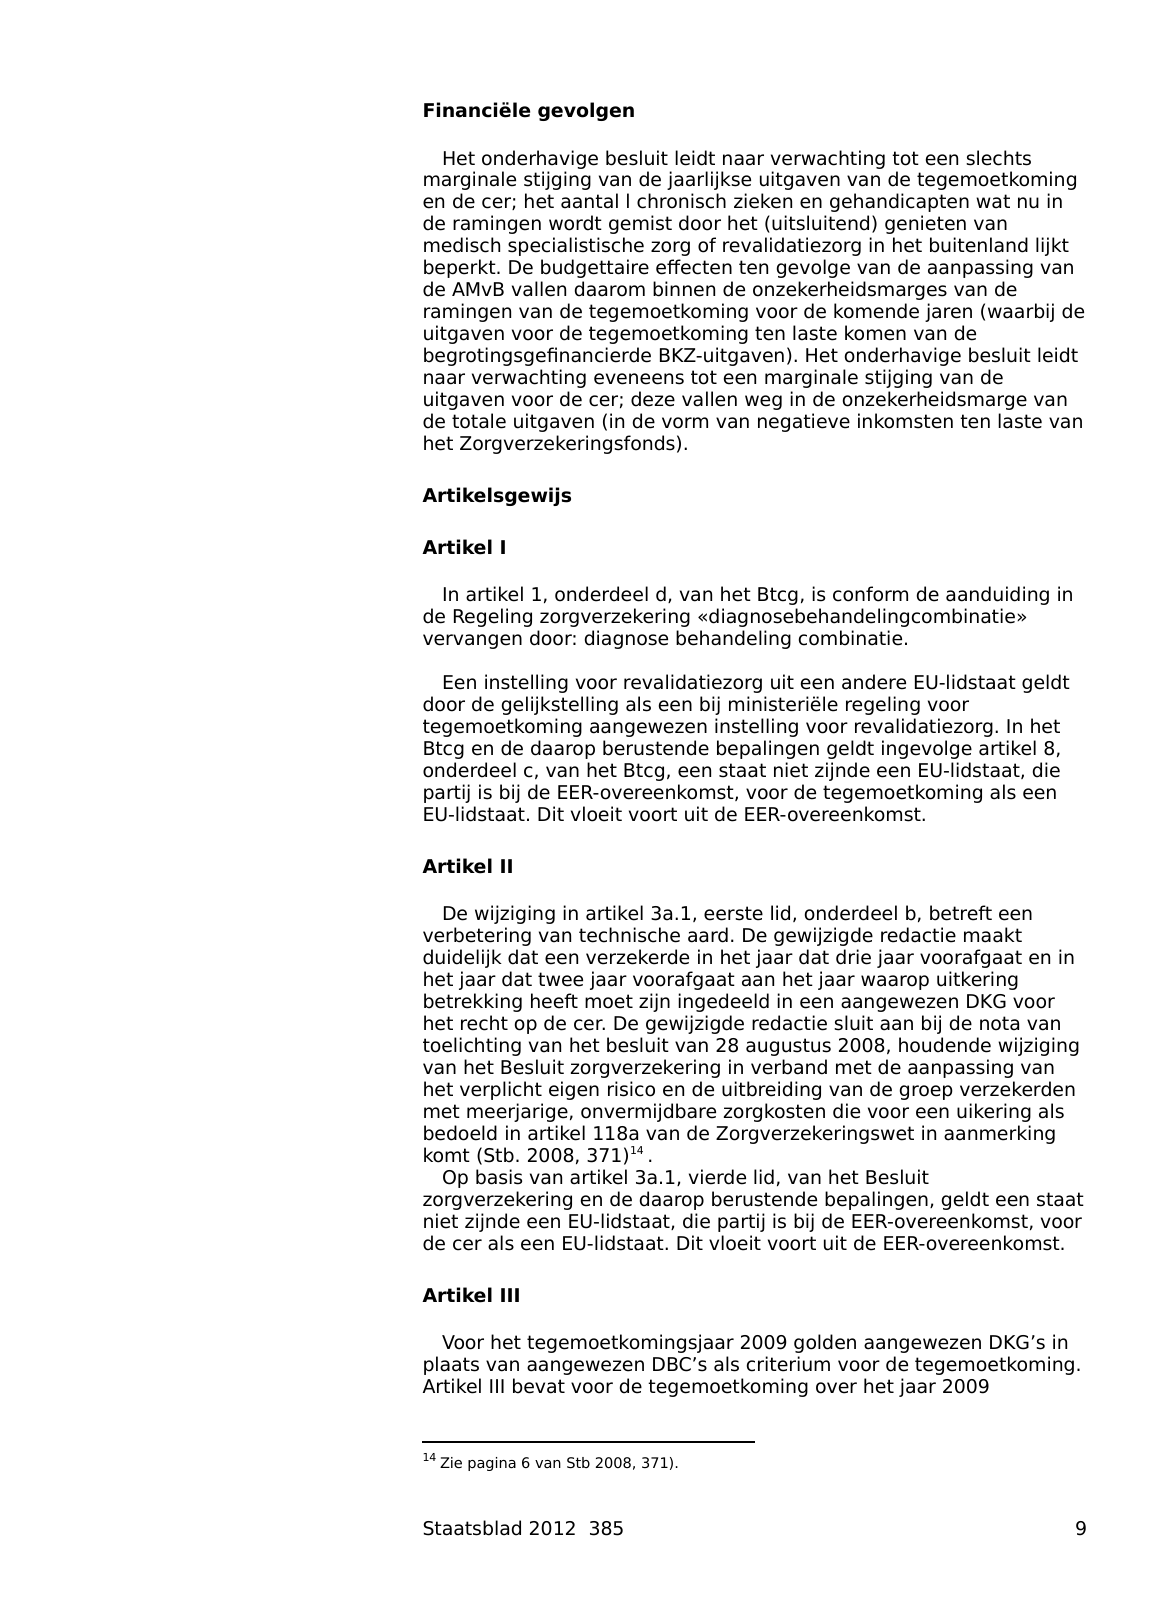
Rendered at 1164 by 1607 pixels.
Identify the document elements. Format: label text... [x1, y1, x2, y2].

text Voor het tegemoetkomingsjaar 2009 golden aangewezen DKG’s in plaats van aangewezen DBC’s als criterium voor de tegemoetkoming. Artikel III bevat voor de tegemoetkoming over het jaar 2009 [422, 1332, 1087, 1398]
subtitle Artikel II [422, 856, 1087, 878]
text Zie pagina 6 van Stb 2008, 371). [422, 1451, 1087, 1473]
text Een instelling voor revalidatiezorg uit een andere EU-lidstaat geldt door de gelijkstelling als een bij ministeriële regeling voor tegemoetkoming aangewezen instelling voor revalidatiezorg. In het Btcg en de daarop berustende bepalingen geldt ingevolge artikel 8, onderdeel c, van het Btcg, een staat niet zijnde een EU-lidstaat, die partij is bij de EER-overeenkomst, voor de tegemoetkoming als een EU-lidstaat. Dit vloeit voort uit de EER-overeenkomst. [422, 672, 1087, 826]
text In artikel 1, onderdeel d, van het Btcg, is conform de aanduiding in de Regeling zorgverzekering «diagnosebehandelingcombinatie» vervangen door: diagnose behandeling combinatie. [422, 584, 1087, 650]
subtitle Artikel III [422, 1285, 1087, 1307]
text Op basis van artikel 3a.1, vierde lid, van het Besluit zorgverzekering en de daarop berustende bepalingen, geldt een staat niet zijnde een EU-lidstaat, die partij is bij de EER-overeenkomst, voor de cer als een EU-lidstaat. Dit vloeit voort uit de EER-overeenkomst. [422, 1167, 1087, 1255]
subtitle Financiële gevolgen [422, 100, 1087, 122]
subtitle Artikelsgewijs [422, 485, 1087, 507]
text De wijziging in artikel 3a.1, eerste lid, onderdeel b, betreft een verbetering van technische aard. De gewijzigde redactie maakt duidelijk dat een verzekerde in het jaar dat drie jaar voorafgaat en in het jaar dat twee jaar voorafgaat aan het jaar waarop uitkering betrekking heeft moet zijn ingedeeld in een aangewezen DKG voor het recht op de cer. De gewijzigde redactie sluit aan bij de nota van toelichting van het besluit van 28 augustus 2008, houdende wijziging van het Besluit zorgverzekering in verband met de aanpassing van het verplicht eigen risico en de uitbreiding van de groep verzekerden met meerjarige, onvermijdbare zorgkosten die voor een uikering als bedoeld in artikel 118a van de Zorgverzekeringswet in aanmerking komt (Stb. 2008, 371). [422, 903, 1087, 1167]
text Het onderhavige besluit leidt naar verwachting tot een slechts marginale stijging van de jaarlijkse uitgaven van de tegemoetkoming en de cer; het aantal l chronisch zieken en gehandicapten wat nu in de ramingen wordt gemist door het (uitsluitend) genieten van medisch specialistische zorg of revalidatiezorg in het buitenland lijkt beperkt. De budgettaire effecten ten gevolge van de aanpassing van de AMvB vallen daarom binnen de onzekerheidsmarges van de ramingen van de tegemoetkoming voor de komende jaren (waarbij de uitgaven voor de tegemoetkoming ten laste komen van de begrotingsgefinancierde BKZ-uitgaven). Het onderhavige besluit leidt naar verwachting eveneens tot een marginale stijging van de uitgaven voor de cer; deze vallen weg in de onzekerheidsmarge van de totale uitgaven (in de vorm van negatieve inkomsten ten laste van het Zorgverzekeringsfonds). [422, 147, 1087, 455]
subtitle Artikel I [422, 537, 1087, 559]
